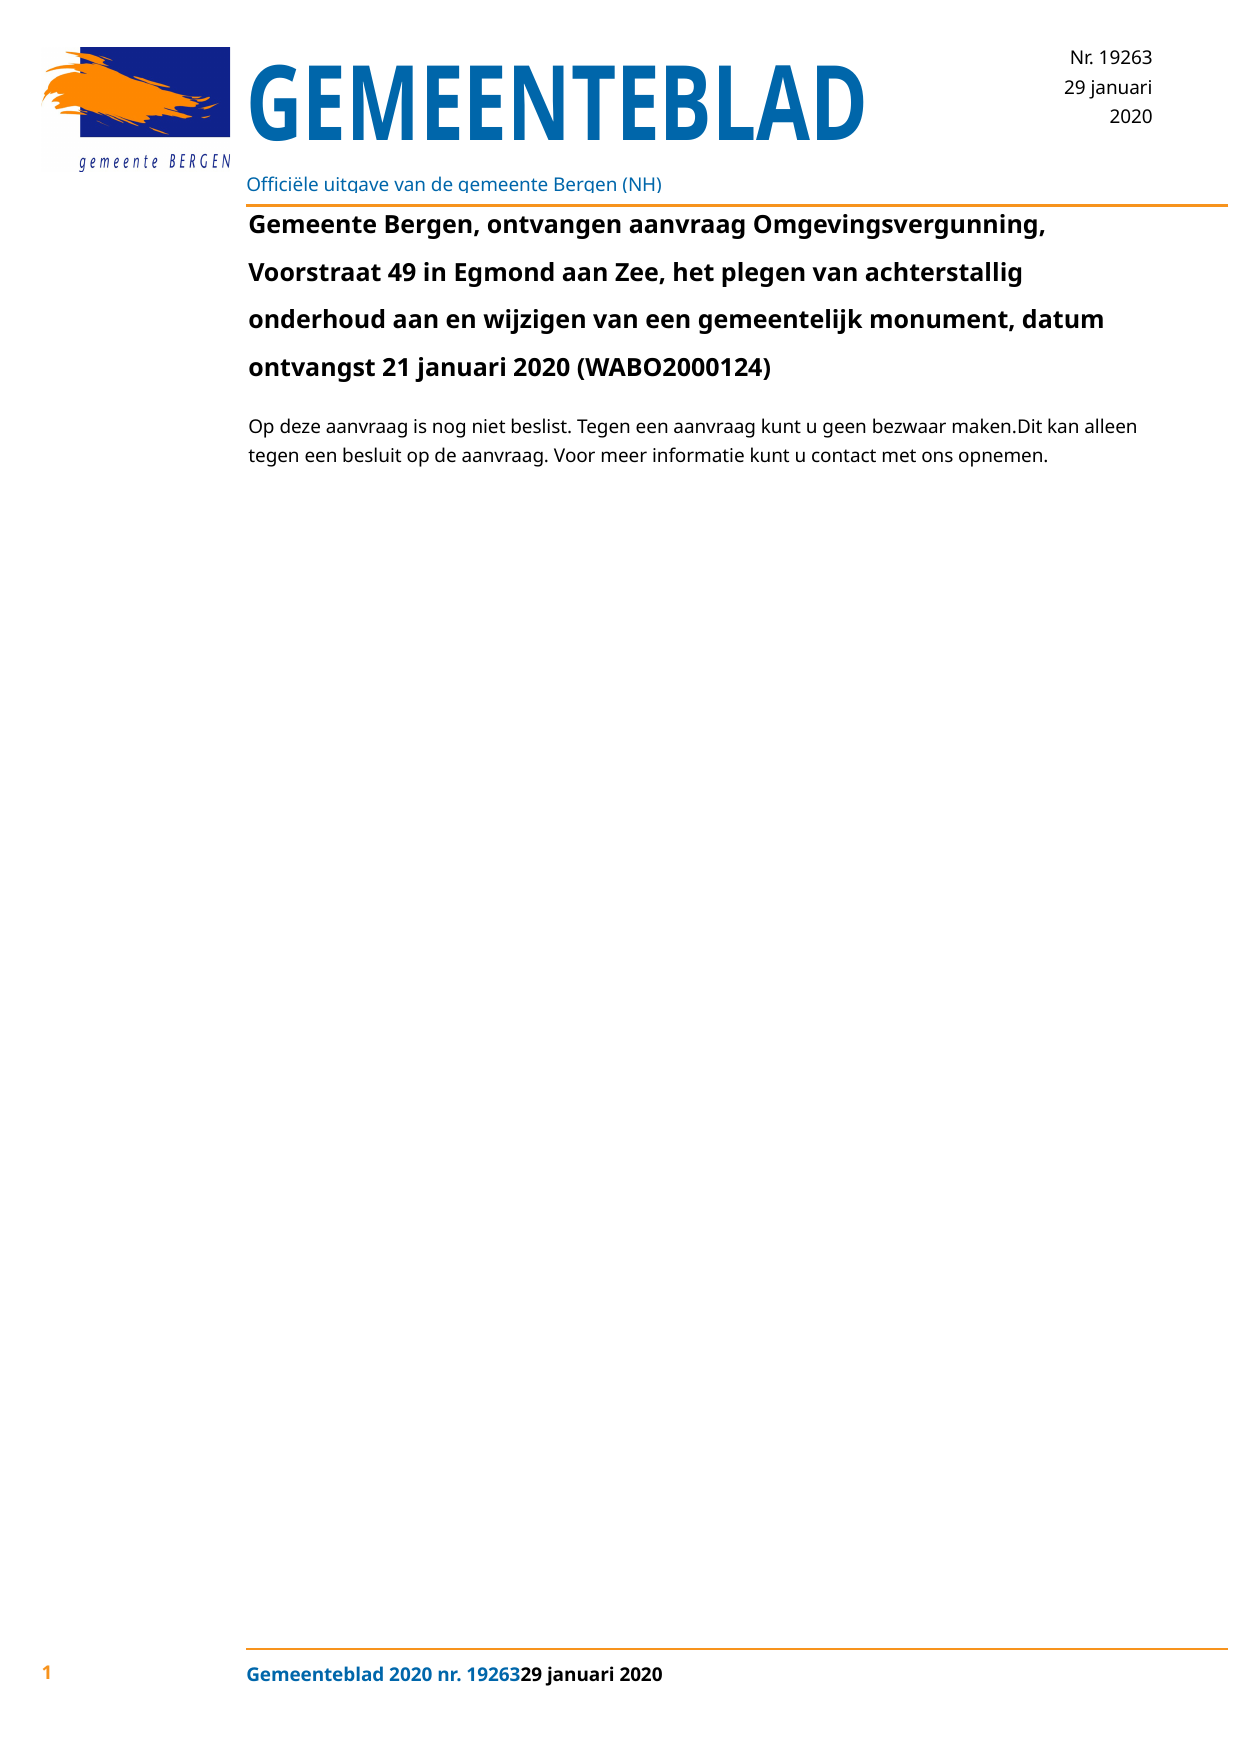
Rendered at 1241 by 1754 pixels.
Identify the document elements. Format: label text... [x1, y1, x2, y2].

text Gemeente Bergen, ontvangen aanvraag Omgevingsvergunning, Voorstraat 49 in Egmond aan Zee, het plegen van achterstallig onderhoud aan en wijzigen van een gemeentelijk monument, datum ontvangst 21 januari 2020 (WABO2000124) [248, 207, 1152, 384]
text Op deze aanvraag is nog niet beslist. Tegen een aanvraag kunt u geen bezwaar maken.Dit kan alleen tegen een besluit op de aanvraag. Voor meer informatie kunt u contact met ons opnemen. [248, 413, 1152, 468]
picture [41, 47, 231, 172]
